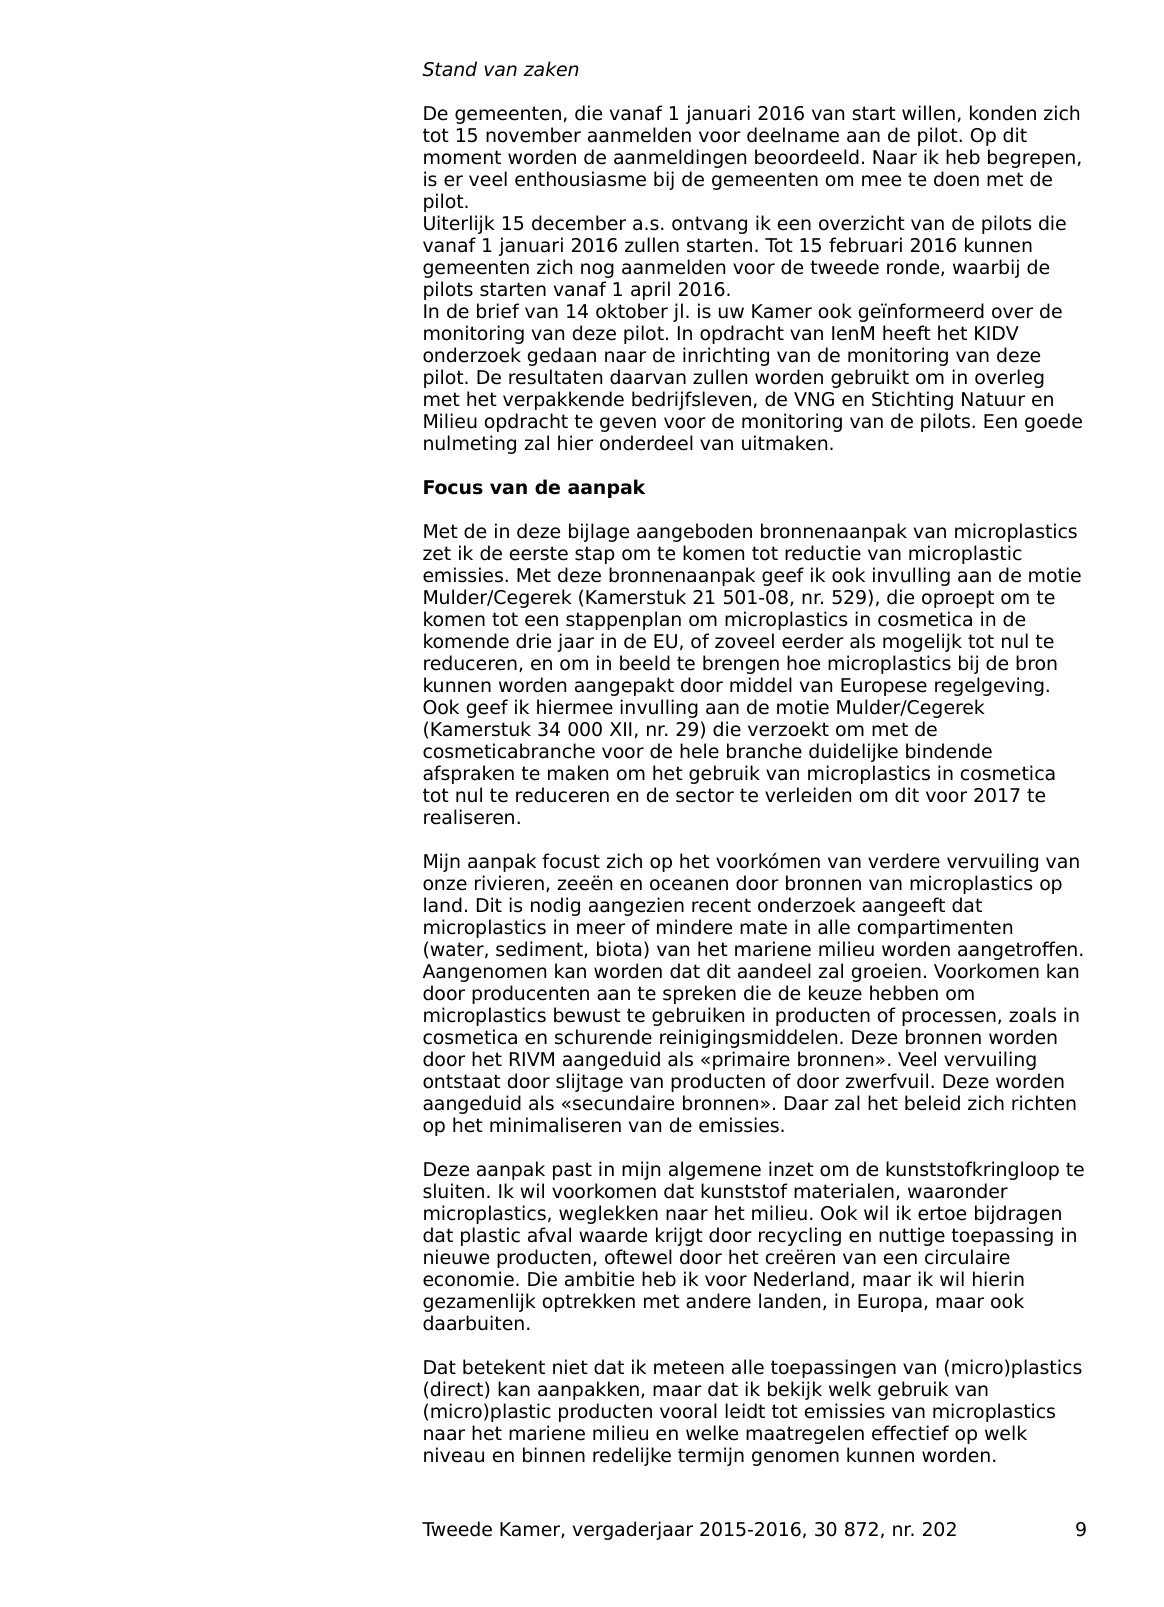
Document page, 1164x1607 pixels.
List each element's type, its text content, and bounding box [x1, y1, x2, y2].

text Dat betekent niet dat ik meteen alle toepassingen van (micro)plastics (direct) kan aanpakken, maar dat ik bekijk welk gebruik van (micro)plastic producten vooral leidt tot emissies van microplastics naar het mariene milieu en welke maatregelen effectief op welk niveau en binnen redelijke termijn genomen kunnen worden. [422, 1357, 1087, 1467]
text Met de in deze bijlage aangeboden bronnenaanpak van microplastics zet ik de eerste stap om te komen tot reductie van microplastic emissies. Met deze bronnenaanpak geef ik ook invulling aan de motie Mulder/Cegerek (Kamerstuk 21 501-08, nr. 529), die oproept om te komen tot een stappenplan om microplastics in cosmetica in de komende drie jaar in de EU, of zoveel eerder als mogelijk tot nul te reduceren, en om in beeld te brengen hoe microplastics bij de bron kunnen worden aangepakt door middel van Europese regelgeving. Ook geef ik hiermee invulling aan de motie Mulder/Cegerek (Kamerstuk 34 000 XII, nr. 29) die verzoekt om met de cosmeticabranche voor de hele branche duidelijke bindende afspraken te maken om het gebruik van microplastics in cosmetica tot nul te reduceren en de sector te verleiden om dit voor 2017 te realiseren. [422, 521, 1087, 829]
subtitle Stand van zaken [422, 59, 1087, 81]
text Mijn aanpak focust zich op het voorkómen van verdere vervuiling van onze rivieren, zeeën en oceanen door bronnen van microplastics op land. Dit is nodig aangezien recent onderzoek aangeeft dat microplastics in meer of mindere mate in alle compartimenten (water, sediment, biota) van het mariene milieu worden aangetroffen. Aangenomen kan worden dat dit aandeel zal groeien. Voorkomen kan door producenten aan te spreken die de keuze hebben om microplastics bewust te gebruiken in producten of processen, zoals in cosmetica en schurende reinigingsmiddelen. Deze bronnen worden door het RIVM aangeduid als «primaire bronnen». Veel vervuiling ontstaat door slijtage van producten of door zwerfvuil. Deze worden aangeduid als «secundaire bronnen». Daar zal het beleid zich richten op het minimaliseren van de emissies. [422, 851, 1087, 1137]
subtitle Focus van de aanpak [422, 477, 1087, 499]
text In de brief van 14 oktober jl. is uw Kamer ook geïnformeerd over de monitoring van deze pilot. In opdracht van IenM heeft het KIDV onderzoek gedaan naar de inrichting van de monitoring van deze pilot. De resultaten daarvan zullen worden gebruikt om in overleg met het verpakkende bedrijfsleven, de VNG en Stichting Natuur en Milieu opdracht te geven voor de monitoring van de pilots. Een goede nulmeting zal hier onderdeel van uitmaken. [422, 301, 1087, 455]
text Uiterlijk 15 december a.s. ontvang ik een overzicht van de pilots die vanaf 1 januari 2016 zullen starten. Tot 15 februari 2016 kunnen gemeenten zich nog aanmelden voor de tweede ronde, waarbij de pilots starten vanaf 1 april 2016. [422, 213, 1087, 301]
text De gemeenten, die vanaf 1 januari 2016 van start willen, konden zich tot 15 november aanmelden voor deelname aan de pilot. Op dit moment worden de aanmeldingen beoordeeld. Naar ik heb begrepen, is er veel enthousiasme bij de gemeenten om mee te doen met de pilot. [422, 103, 1087, 213]
text Deze aanpak past in mijn algemene inzet om de kunststofkringloop te sluiten. Ik wil voorkomen dat kunststof materialen, waaronder microplastics, weglekken naar het milieu. Ook wil ik ertoe bijdragen dat plastic afval waarde krijgt door recycling en nuttige toepassing in nieuwe producten, oftewel door het creëren van een circulaire economie. Die ambitie heb ik voor Nederland, maar ik wil hierin gezamenlijk optrekken met andere landen, in Europa, maar ook daarbuiten. [422, 1159, 1087, 1335]
